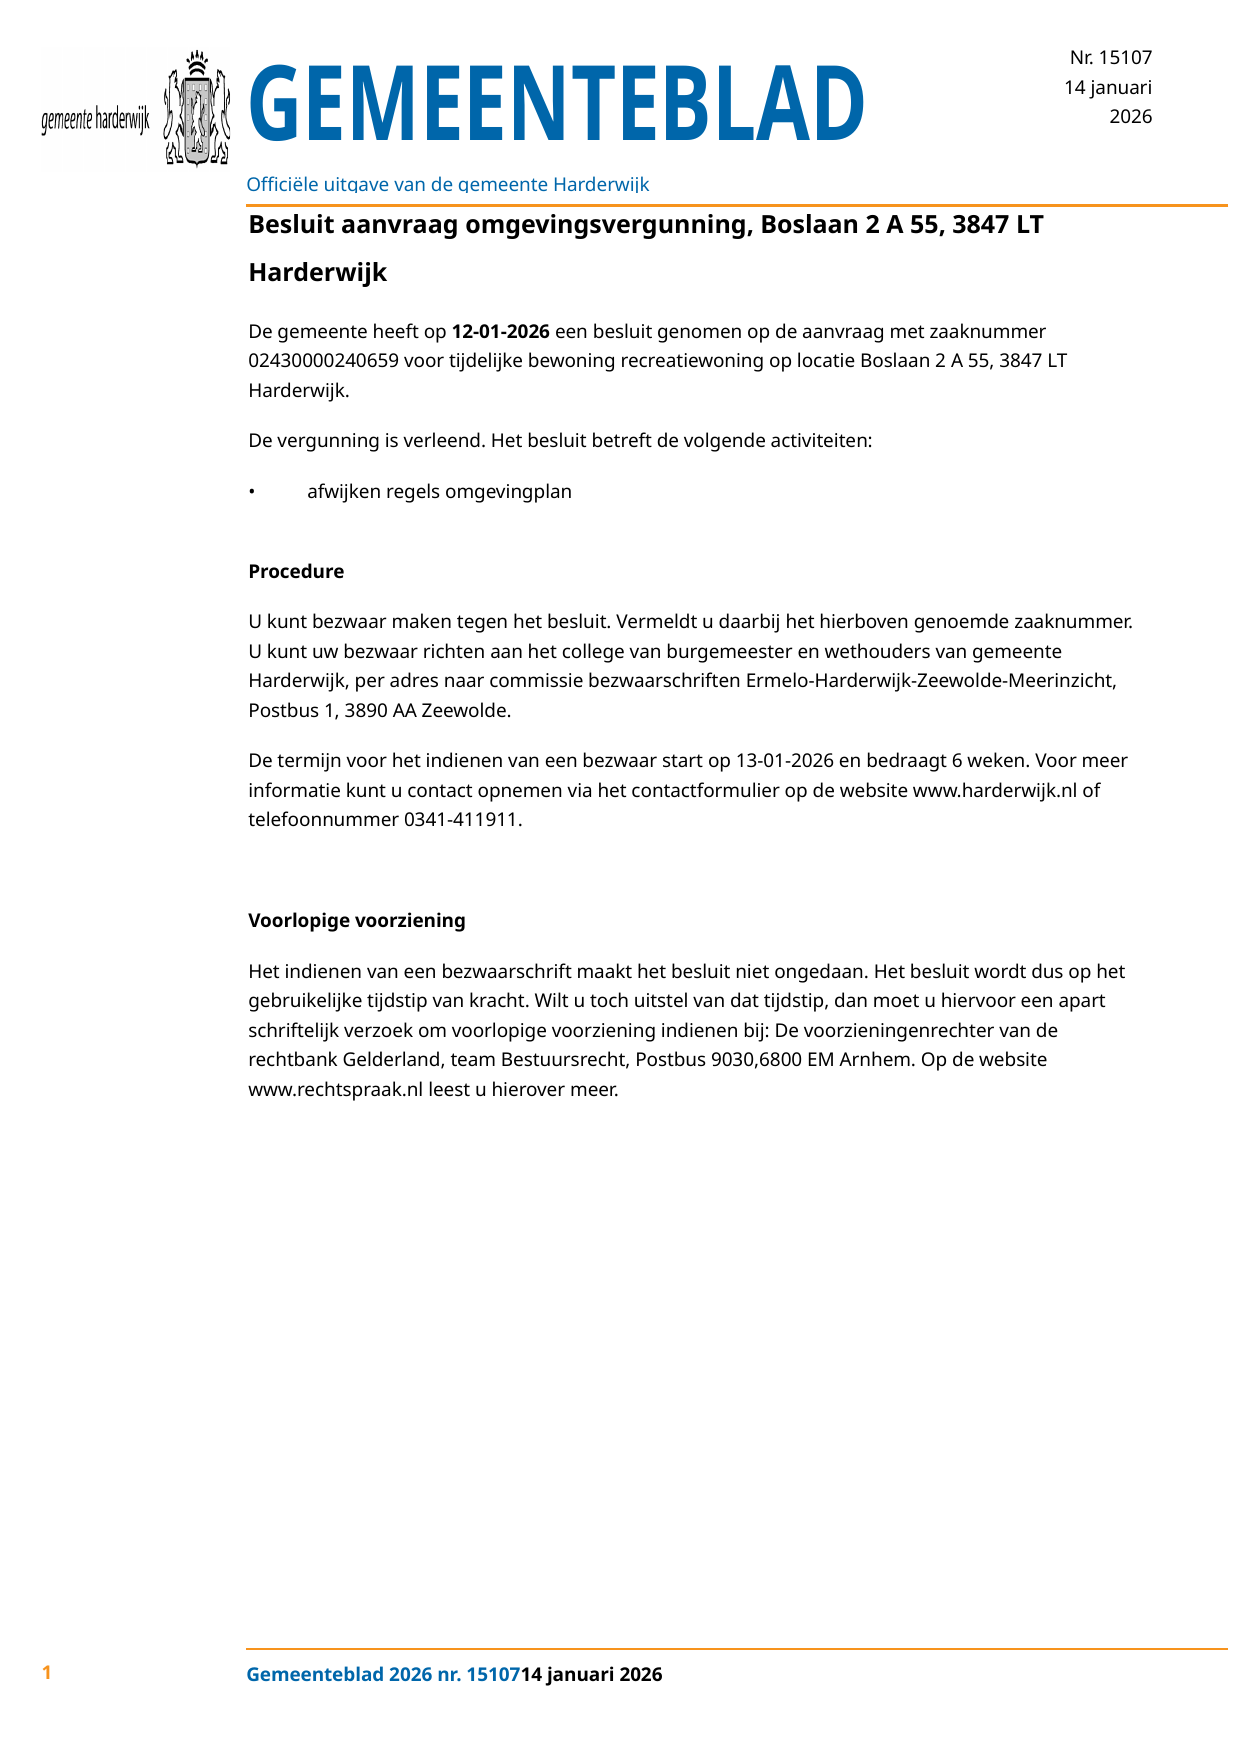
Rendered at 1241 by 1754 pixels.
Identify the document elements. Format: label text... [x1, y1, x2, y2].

list afwijken regels omgevingplan [248, 478, 1152, 504]
text De termijn voor het indienen van een bezwaar start op 13-01-2026 en bedraagt 6 weken. Voor meer informatie kunt u contact opnemen via het contactformulier op de website www.harderwijk.nl of telefoonnummer 0341-411911. [248, 747, 1152, 832]
text Het indienen van een bezwaarschrift maakt het besluit niet ongedaan. Het besluit wordt dus op het gebruikelijke tijdstip van kracht. Wilt u toch uitstel van dat tijdstip, dan moet u hiervoor een apart schriftelijk verzoek om voorlopige voorziening indienen bij: De voorzieningenrechter van de rechtbank Gelderland, team Bestuursrecht, Postbus 9030,6800 EM Arnhem. Op de website www.rechtspraak.nl leest u hierover meer. [248, 958, 1152, 1102]
text U kunt bezwaar maken tegen het besluit. Vermeldt u daarbij het hierboven genoemde zaaknummer. U kunt uw bezwaar richten aan het college van burgemeester en wethouders van gemeente Harderwijk, per adres naar commissie bezwaarschriften Ermelo-Harderwijk-Zeewolde-Meerinzicht, Postbus 1, 3890 AA Zeewolde. [248, 608, 1152, 723]
text De gemeente heeft op 12-01-2026 een besluit genomen op de aanvraag met zaaknummer 02430000240659 voor tijdelijke bewoning recreatiewoning op locatie Boslaan 2 A 55, 3847 LT Harderwijk. [248, 318, 1152, 403]
text De vergunning is verleend. Het besluit betreft de volgende activiteiten: [248, 427, 1152, 453]
text Besluit aanvraag omgevingsvergunning, Boslaan 2 A 55, 3847 LT Harderwijk [248, 207, 1152, 288]
text Procedure [248, 558, 1152, 584]
text Voorlopige voorziening [248, 907, 1152, 933]
picture [41, 47, 231, 172]
